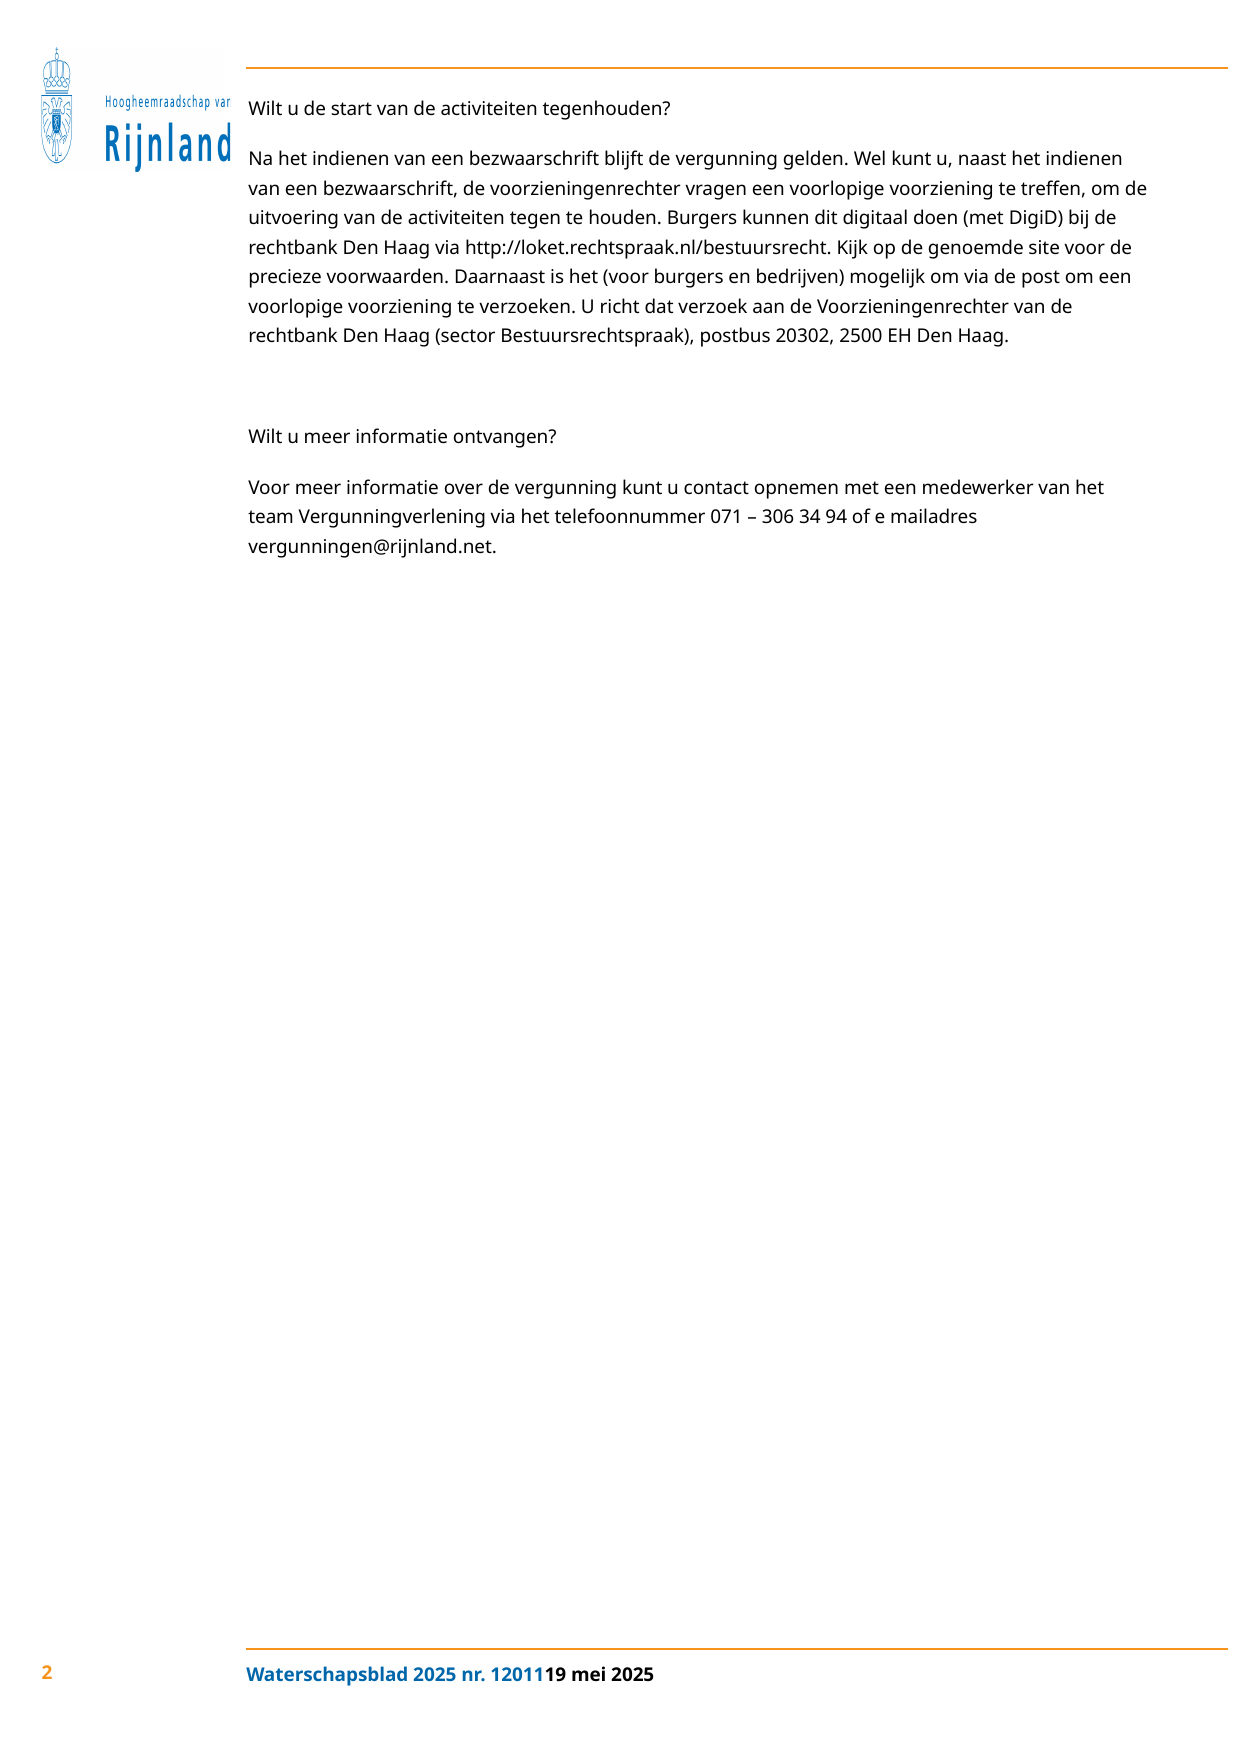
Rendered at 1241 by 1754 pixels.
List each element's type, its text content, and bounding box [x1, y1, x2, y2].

text Na het indienen van een bezwaarschrift blijft de vergunning gelden. Wel kunt u, naast het indienen van een bezwaarschrift, de voorzieningenrechter vragen een voorlopige voorziening te treffen, om de uitvoering van de activiteiten tegen te houden. Burgers kunnen dit digitaal doen (met DigiD) bij de rechtbank Den Haag via http://loket.rechtspraak.nl/bestuursrecht. Kijk op de genoemde site voor de precieze voorwaarden. Daarnaast is het (voor burgers en bedrijven) mogelijk om via de post om een voorlopige voorziening te verzoeken. U richt dat verzoek aan de Voorzieningenrechter van de rechtbank Den Haag (sector Bestuursrechtspraak), postbus 20302, 2500 EH Den Haag. [248, 145, 1152, 348]
text Voor meer informatie over de vergunning kunt u contact opnemen met een medewerker van het team Vergunningverlening via het telefoonnummer 071 – 306 34 94 of e mailadres vergunningen@rijnland.net. [248, 474, 1152, 559]
picture [41, 47, 231, 172]
text Wilt u de start van de activiteiten tegenhouden? [248, 95, 1152, 121]
text Wilt u meer informatie ontvangen? [248, 423, 1152, 449]
